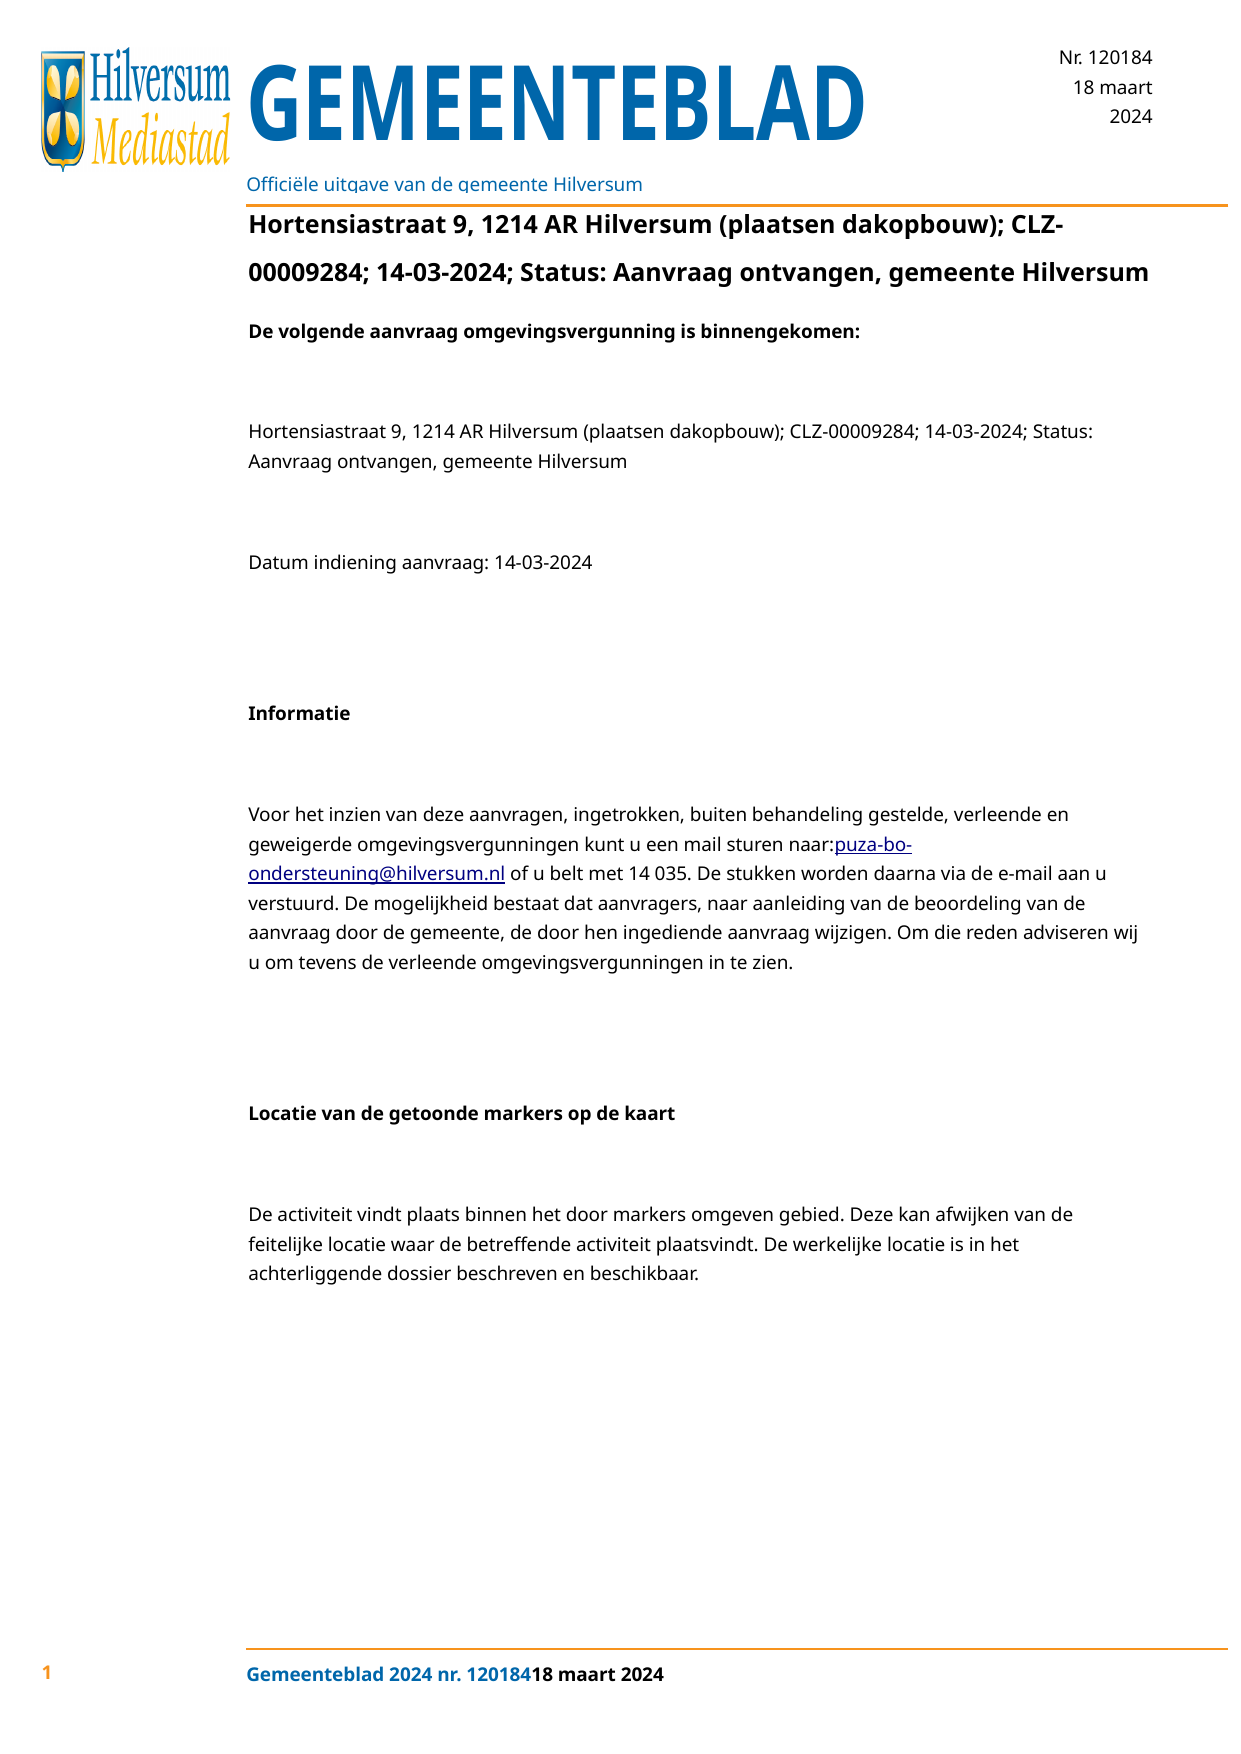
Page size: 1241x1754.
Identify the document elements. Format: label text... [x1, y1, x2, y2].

text Informatie [248, 700, 1152, 726]
text De activiteit vindt plaats binnen het door markers omgeven gebied. Deze kan afwijken van de feitelijke locatie waar de betreffende activiteit plaatsvindt. De werkelijke locatie is in het achterliggende dossier beschreven en beschikbaar. [248, 1201, 1152, 1286]
picture [41, 47, 231, 172]
text Datum indiening aanvraag: 14-03-2024 [248, 549, 1152, 575]
text Locatie van de getoonde markers op de kaart [248, 1100, 1152, 1126]
text Hortensiastraat 9, 1214 AR Hilversum (plaatsen dakopbouw); CLZ-00009284; 14-03-2024; Status: Aanvraag ontvangen, gemeente Hilversum [248, 207, 1152, 288]
text Hortensiastraat 9, 1214 AR Hilversum (plaatsen dakopbouw); CLZ-00009284; 14-03-2024; Status: Aanvraag ontvangen, gemeente Hilversum [248, 419, 1152, 474]
text De volgende aanvraag omgevingsvergunning is binnengekomen: [248, 318, 1152, 344]
text Voor het inzien van deze aanvragen, ingetrokken, buiten behandeling gestelde, verleende en geweigerde omgevingsvergunningen kunt u een mail sturen naar:puza-bo-ondersteuning@hilversum.nl of u belt met 14 035. De stukken worden daarna via de e-mail aan u verstuurd. De mogelijkheid bestaat dat aanvragers, naar aanleiding van de beoordeling van de aanvraag door de gemeente, de door hen ingediende aanvraag wijzigen. Om die reden adviseren wij u om tevens de verleende omgevingsvergunningen in te zien. [248, 801, 1152, 975]
